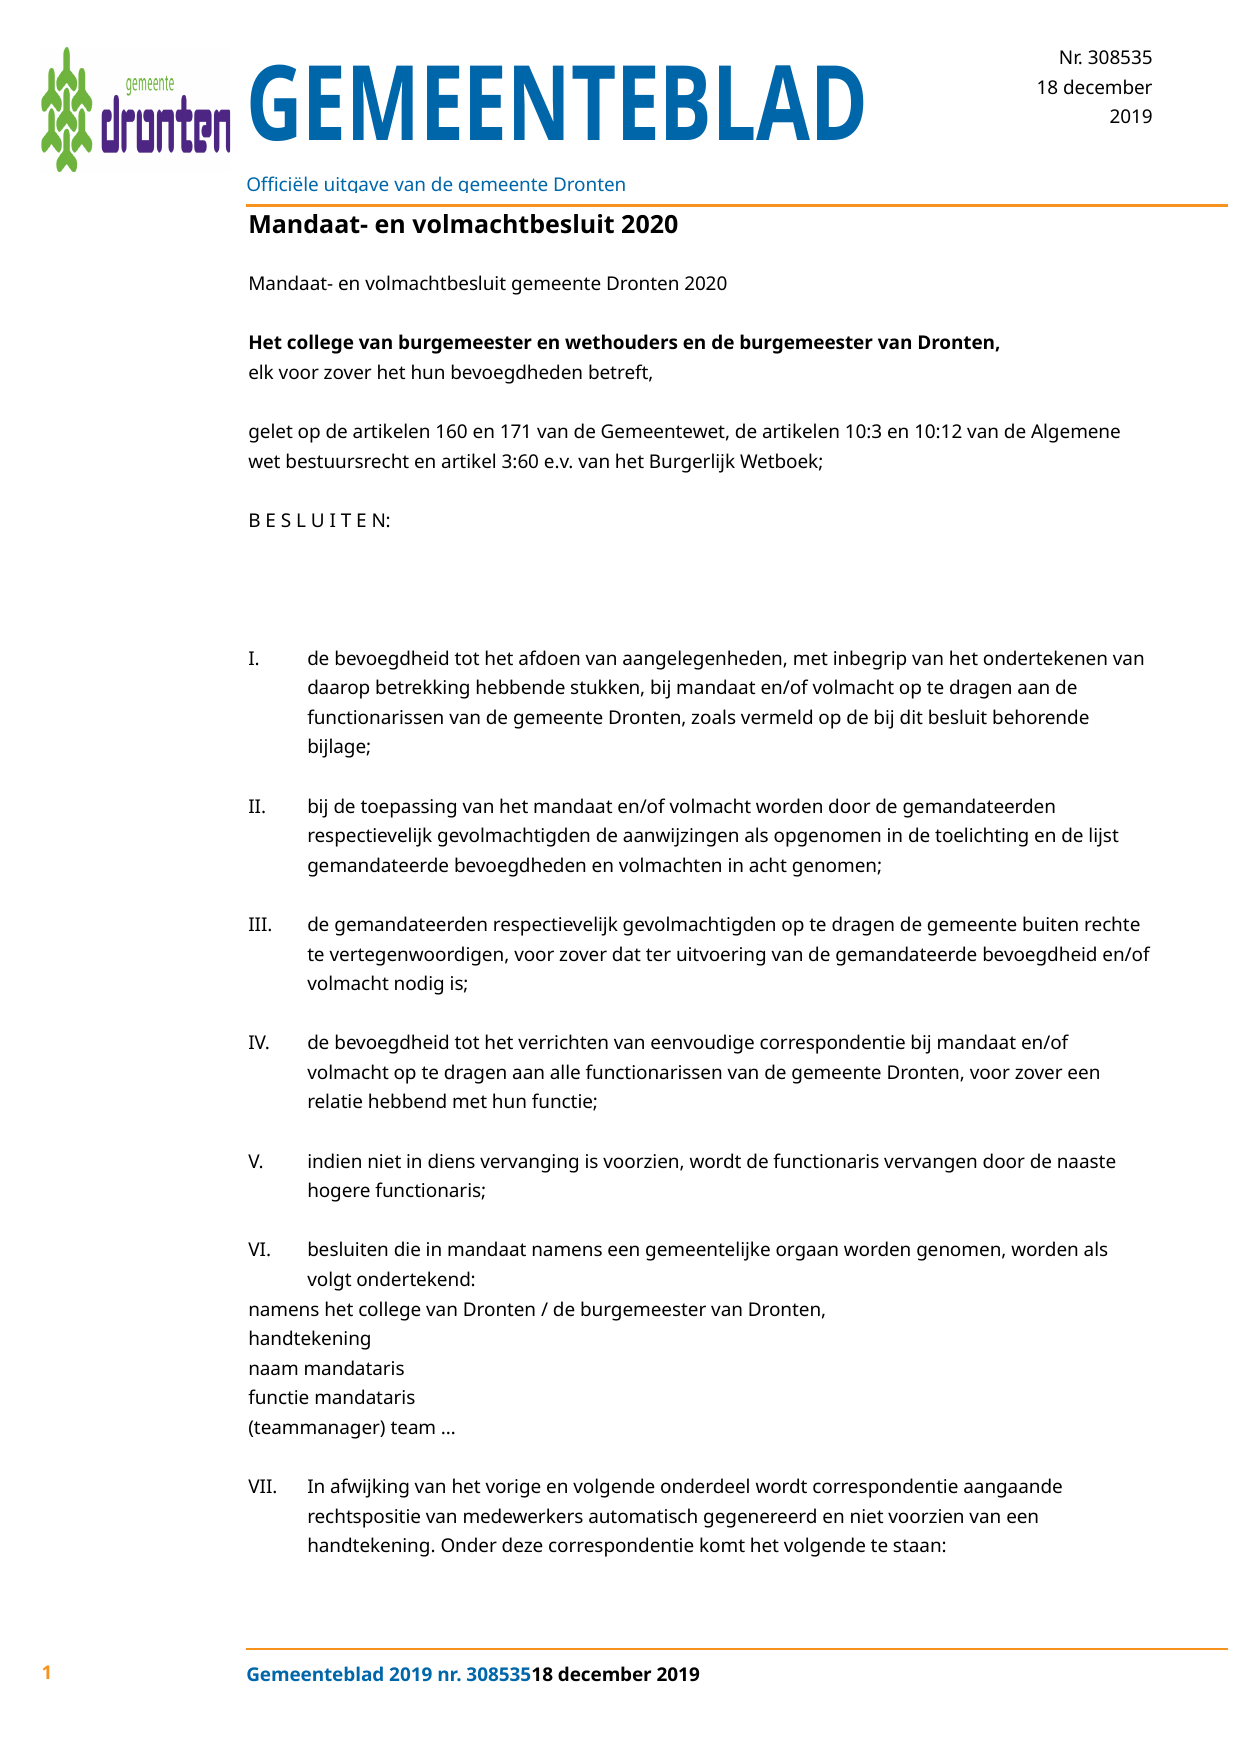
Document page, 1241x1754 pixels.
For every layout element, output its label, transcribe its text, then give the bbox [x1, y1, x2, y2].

list In afwijking van het vorige en volgende onderdeel wordt correspondentie aangaande rechtspositie van medewerkers automatisch gegenereerd en niet voorzien van een handtekening. Onder deze correspondentie komt het volgende te staan: [248, 1473, 1152, 1558]
text Het college van burgemeester en wethouders en de burgemeester van Dronten, [248, 329, 1152, 355]
text (teammanager) team … [248, 1414, 1152, 1440]
text Mandaat- en volmachtbesluit 2020 [248, 207, 1152, 241]
text handtekening [248, 1325, 1152, 1351]
text functie mandataris [248, 1384, 1152, 1410]
list de bevoegdheid tot het afdoen van aangelegenheden, met inbegrip van het ondertekenen van daarop betrekking hebbende stukken, bij mandaat en/of volmacht op te dragen aan de functionarissen van de gemeente Dronten, zoals vermeld op de bij dit besluit behorende bijlage; [248, 645, 1152, 759]
list de bevoegdheid tot het verrichten van eenvoudige correspondentie bij mandaat en/of volmacht op te dragen aan alle functionarissen van de gemeente Dronten, voor zover een relatie hebbend met hun functie; [248, 1029, 1152, 1114]
text elk voor zover het hun bevoegdheden betreft, [248, 359, 1152, 385]
list indien niet in diens vervanging is voorzien, wordt de functionaris vervangen door de naaste hogere functionaris; [248, 1148, 1152, 1203]
list bij de toepassing van het mandaat en/of volmacht worden door de gemandateerden respectievelijk gevolmachtigden de aanwijzingen als opgenomen in de toelichting en de lijst gemandateerde bevoegdheden en volmachten in acht genomen; [248, 793, 1152, 878]
picture [41, 47, 231, 172]
text gelet op de artikelen 160 en 171 van de Gemeentewet, de artikelen 10:3 en 10:12 van de Algemene wet bestuursrecht en artikel 3:60 e.v. van het Burgerlijk Wetboek; [248, 418, 1152, 473]
text naam mandataris [248, 1355, 1152, 1381]
list de gemandateerden respectievelijk gevolmachtigden op te dragen de gemeente buiten rechte te vertegenwoordigen, voor zover dat ter uitvoering van de gemandateerde bevoegdheid en/of volmacht nodig is; [248, 911, 1152, 996]
list besluiten die in mandaat namens een gemeentelijke orgaan worden genomen, worden als volgt ondertekend: [248, 1237, 1152, 1292]
text B E S L U I T E N: [248, 507, 1152, 533]
text Mandaat- en volmachtbesluit gemeente Dronten 2020 [248, 270, 1152, 296]
text namens het college van Dronten / de burgemeester van Dronten, [248, 1296, 1152, 1322]
